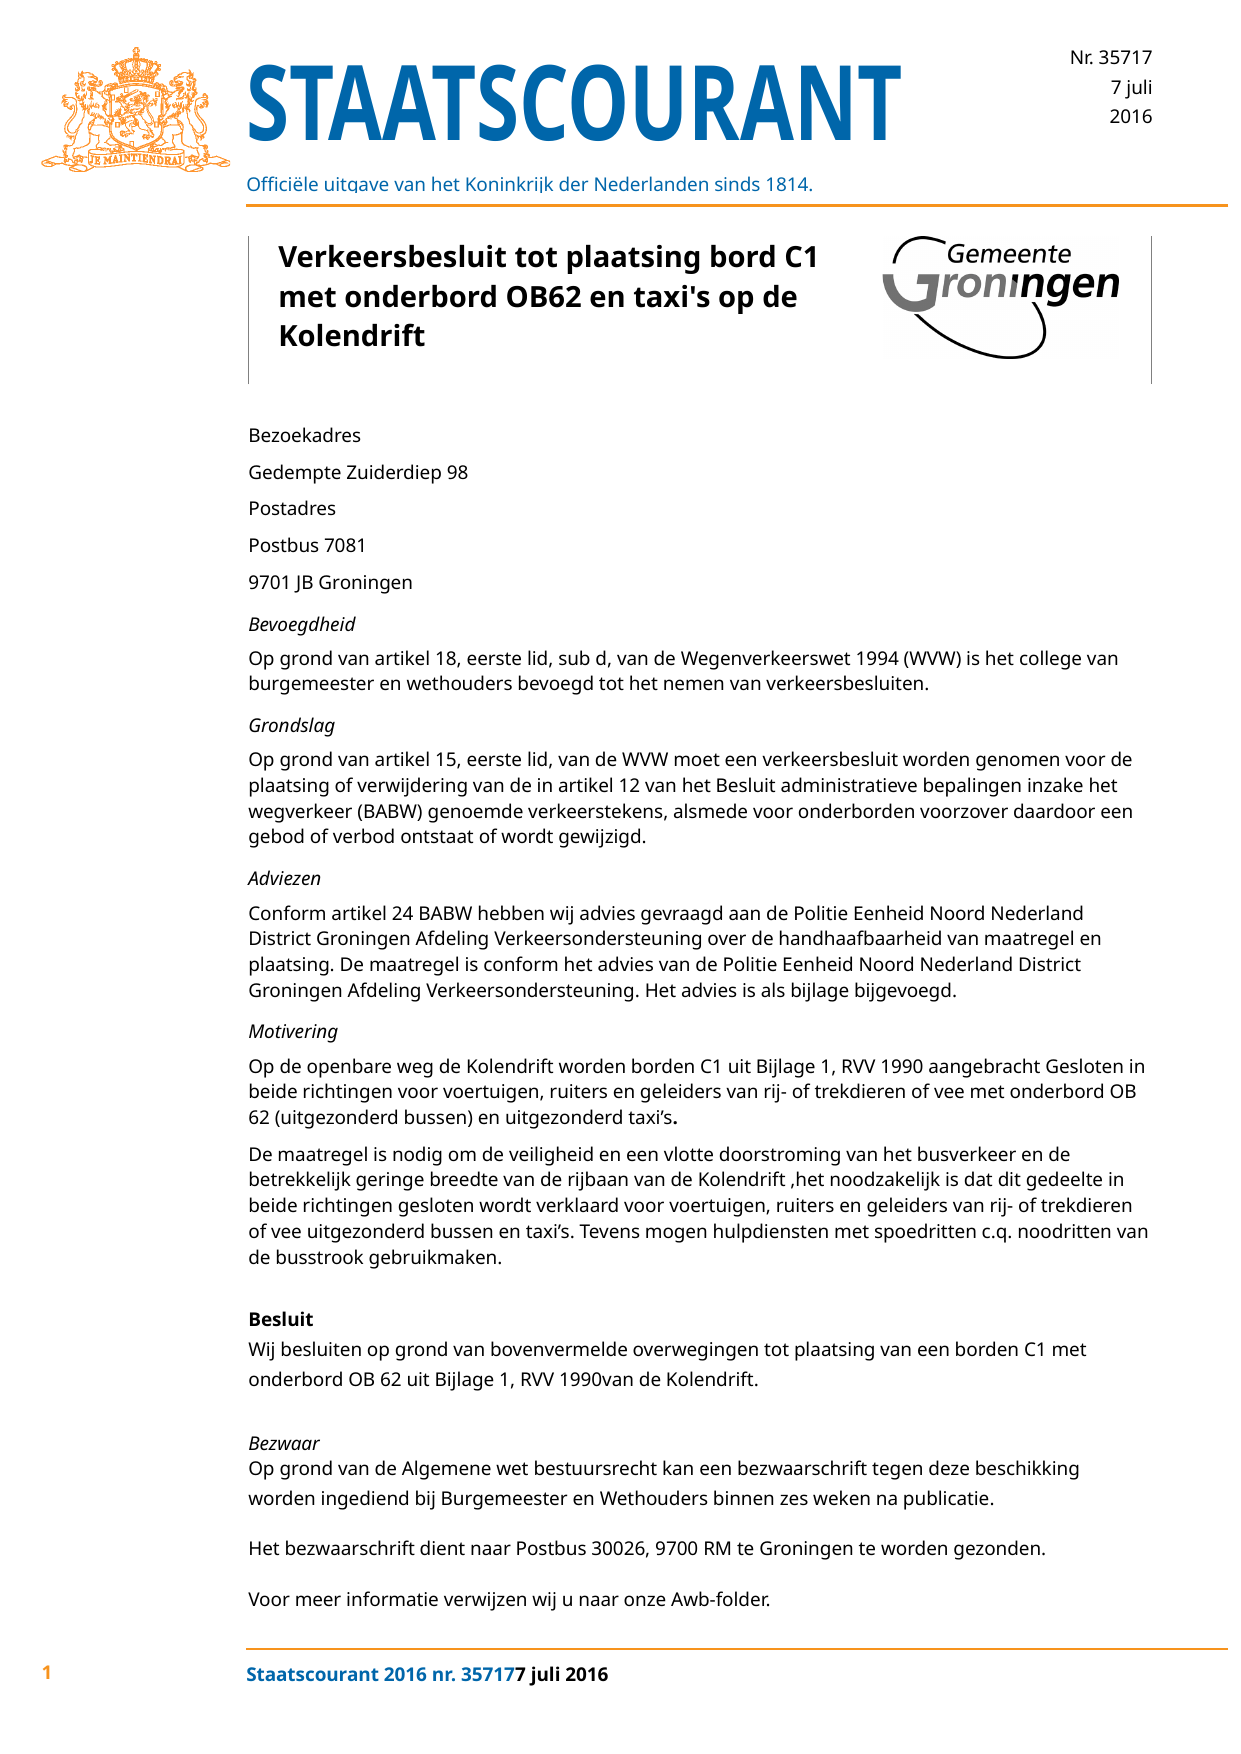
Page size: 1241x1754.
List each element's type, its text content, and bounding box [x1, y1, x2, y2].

text Wij besluiten op grond van bovenvermelde overwegingen tot plaatsing van een borden C1 met onderbord OB 62 uit Bijlage 1, RVV 1990van de Kolendrift. [248, 1336, 1152, 1391]
text Conform artikel 24 BABW hebben wij advies gevraagd aan de Politie Eenheid Noord Nederland District Groningen Afdeling Verkeersondersteuning over de handhaafbaarheid van maatregel en plaatsing. De maatregel is conform het advies van de Politie Eenheid Noord Nederland District Groningen Afdeling Verkeersondersteuning. Het advies is als bijlage bijgevoegd. [248, 900, 1152, 1003]
table_header [850, 359, 1151, 384]
text Bezwaar [248, 1430, 1152, 1455]
text Op de openbare weg de Kolendrift worden borden C1 uit Bijlage 1, RVV 1990 aangebracht Gesloten in beide richtingen voor voertuigen, ruiters en geleiders van rij- of trekdieren of vee met onderbord OB 62 (uitgezonderd bussen) en uitgezonderd taxi’s. [248, 1053, 1152, 1130]
table_header Verkeersbesluit tot plaatsing bord C1 met onderbord OB62 en taxi's op de Kolendrift [249, 236, 850, 384]
text Motivering [248, 1019, 1152, 1044]
text 9701 JB Groningen [248, 569, 1152, 595]
text Op grond van artikel 18, eerste lid, sub d, van de Wegenverkeerswet 1994 (WVW) is het college van burgemeester en wethouders bevoegd tot het nemen van verkeersbesluiten. [248, 645, 1152, 696]
table_header [850, 236, 882, 358]
text Bevoegdheid [248, 611, 1152, 637]
text Besluit [248, 1307, 1152, 1332]
text Bezoekadres [248, 422, 1152, 448]
text Voor meer informatie verwijzen wij u naar onze Awb-folder. [248, 1586, 1152, 1612]
text Grondslag [248, 712, 1152, 738]
text Adviezen [248, 866, 1152, 891]
text De maatregel is nodig om de veiligheid en een vlotte doorstroming van het busverkeer en de betrekkelijk geringe breedte van de rijbaan van de Kolendrift ,het noodzakelijk is dat dit gedeelte in beide richtingen gesloten wordt verklaard voor voertuigen, ruiters en geleiders van rij- of trekdieren of vee uitgezonderd bussen en taxi’s. Tevens mogen hulpdiensten met spoedritten c.q. noodritten van de busstrook gebruikmaken. [248, 1141, 1152, 1269]
picture [41, 47, 231, 172]
table_header [1119, 236, 1151, 358]
text Het bezwaarschrift dient naar Postbus 30026, 9700 RM te Groningen te worden gezonden. [248, 1535, 1152, 1561]
text Gedempte Zuiderdiep 98 [248, 459, 1152, 485]
text Postadres [248, 496, 1152, 521]
text Op grond van de Algemene wet bestuursrecht kan een bezwaarschrift tegen deze beschikking worden ingediend bij Burgemeester en Wethouders binnen zes weken na publicatie. [248, 1455, 1152, 1511]
picture [882, 236, 1119, 359]
text Postbus 7081 [248, 532, 1152, 558]
text Op grond van artikel 15, eerste lid, van de WVW moet een verkeersbesluit worden genomen voor de plaatsing of verwijdering van de in artikel 12 van het Besluit administratieve bepalingen inzake het wegverkeer (BABW) genoemde verkeerstekens, alsmede voor onderborden voorzover daardoor een gebod of verbod ontstaat of wordt gewijzigd. [248, 747, 1152, 849]
